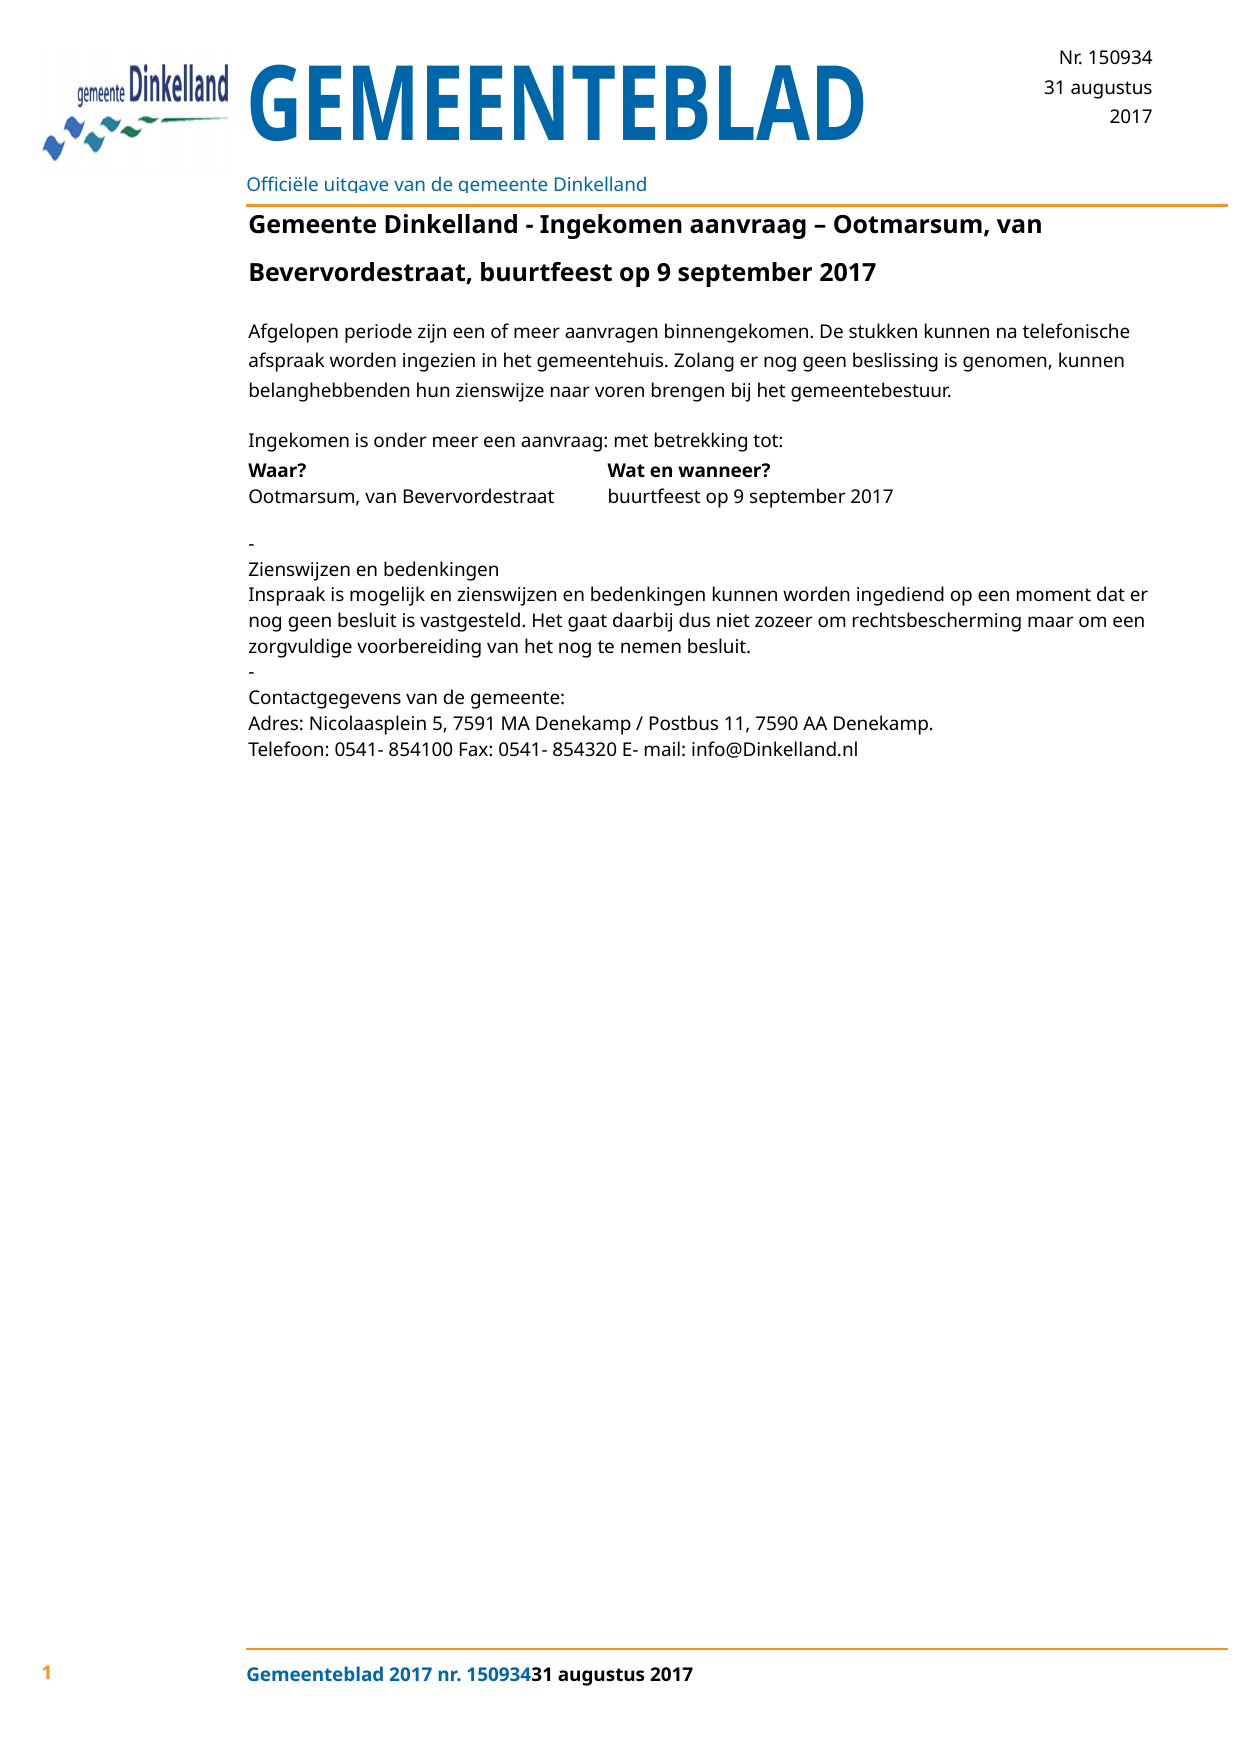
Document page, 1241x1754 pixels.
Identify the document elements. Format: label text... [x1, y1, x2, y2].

text Ingekomen is onder meer een aanvraag: met betrekking tot: [248, 427, 1152, 453]
text Adres: Nicolaasplein 5, 7591 MA Denekamp / Postbus 11, 7590 AA Denekamp. [248, 710, 1152, 736]
text - [248, 659, 1152, 684]
text Contactgegevens van de gemeente: [248, 684, 1152, 710]
table_header Waar? [248, 457, 607, 483]
picture [41, 47, 231, 172]
table_cell Ootmarsum, van Bevervordestraat [248, 483, 607, 509]
text Afgelopen periode zijn een of meer aanvragen binnengekomen. De stukken kunnen na telefonische afspraak worden ingezien in het gemeentehuis. Zolang er nog geen beslissing is genomen, kunnen belanghebbenden hun zienswijze naar voren brengen bij het gemeentebestuur. [248, 318, 1152, 403]
text Telefoon: 0541- 854100 Fax: 0541- 854320 E- mail: info@Dinkelland.nl [248, 736, 1152, 762]
text Inspraak is mogelijk en zienswijzen en bedenkingen kunnen worden ingediend op een moment dat er nog geen besluit is vastgesteld. Het gaat daarbij dus niet zozeer om rechtsbescherming maar om een zorgvuldige voorbereiding van het nog te nemen besluit. [248, 582, 1152, 659]
table_header Wat en wanneer? [608, 457, 1152, 483]
text Gemeente Dinkelland - Ingekomen aanvraag – Ootmarsum, van Bevervordestraat, buurtfeest op 9 september 2017 [248, 207, 1152, 288]
text Zienswijzen en bedenkingen [248, 556, 1152, 582]
text - [248, 530, 1152, 556]
table_cell buurtfeest op 9 september 2017 [608, 483, 1152, 509]
